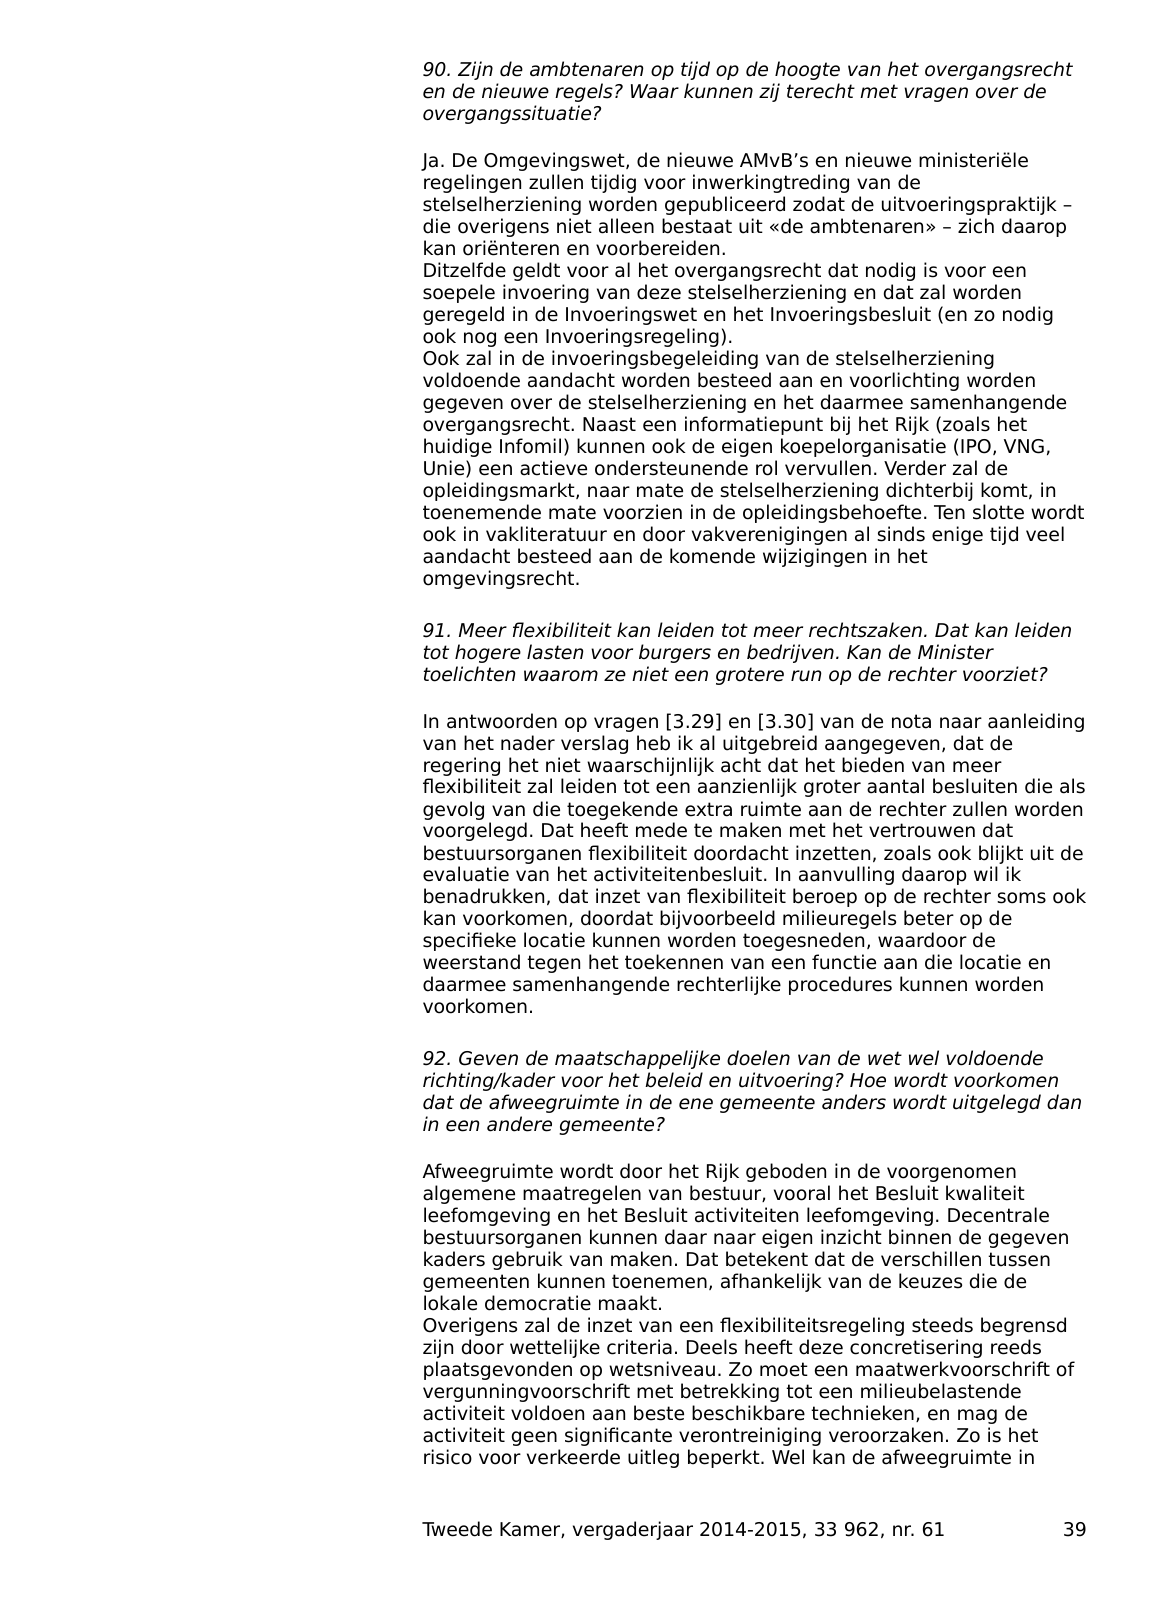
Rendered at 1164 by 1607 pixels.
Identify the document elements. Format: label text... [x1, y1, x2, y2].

text Ook zal in de invoeringsbegeleiding van de stelselherziening voldoende aandacht worden besteed aan en voorlichting worden gegeven over de stelselherziening en het daarmee samenhangende overgangsrecht. Naast een informatiepunt bij het Rijk (zoals het huidige Infomil) kunnen ook de eigen koepelorganisatie (IPO, VNG, Unie) een actieve ondersteunende rol vervullen. Verder zal de opleidingsmarkt, naar mate de stelselherziening dichterbij komt, in toenemende mate voorzien in de opleidingsbehoefte. Ten slotte wordt ook in vakliteratuur en door vakverenigingen al sinds enige tijd veel aandacht besteed aan de komende wijzigingen in het omgevingsrecht. [422, 348, 1087, 589]
text Afweegruimte wordt door het Rijk geboden in de voorgenomen algemene maatregelen van bestuur, vooral het Besluit kwaliteit leefomgeving en het Besluit activiteiten leefomgeving. Decentrale bestuursorganen kunnen daar naar eigen inzicht binnen de gegeven kaders gebruik van maken. Dat betekent dat de verschillen tussen gemeenten kunnen toenemen, afhankelijk van de keuzes die de lokale democratie maakt. [422, 1161, 1087, 1315]
text Ditzelfde geldt voor al het overgangsrecht dat nodig is voor een soepele invoering van deze stelselherziening en dat zal worden geregeld in de Invoeringswet en het Invoeringsbesluit (en zo nodig ook nog een Invoeringsregeling). [422, 260, 1087, 348]
text Overigens zal de inzet van een flexibiliteitsregeling steeds begrensd zijn door wettelijke criteria. Deels heeft deze concretisering reeds plaatsgevonden op wetsniveau. Zo moet een maatwerkvoorschrift of vergunningvoorschrift met betrekking tot een milieubelastende activiteit voldoen aan beste beschikbare technieken, en mag de activiteit geen significante verontreiniging veroorzaken. Zo is het risico voor verkeerde uitleg beperkt. Wel kan de afweegruimte in [422, 1315, 1087, 1469]
text Ja. De Omgevingswet, de nieuwe AMvB’s en nieuwe ministeriële regelingen zullen tijdig voor inwerkingtreding van de stelselherziening worden gepubliceerd zodat de uitvoeringspraktijk – die overigens niet alleen bestaat uit «de ambtenaren» – zich daarop kan oriënteren en voorbereiden. [422, 150, 1087, 260]
subtitle 92. Geven de maatschappelijke doelen van de wet wel voldoende richting/kader voor het beleid en uitvoering? Hoe wordt voorkomen dat de afweegruimte in de ene gemeente anders wordt uitgelegd dan in een andere gemeente? [422, 1048, 1087, 1136]
subtitle 91. Meer flexibiliteit kan leiden tot meer rechtszaken. Dat kan leiden tot hogere lasten voor burgers en bedrijven. Kan de Minister toelichten waarom ze niet een grotere run op de rechter voorziet? [422, 619, 1087, 686]
subtitle 90. Zijn de ambtenaren op tijd op de hoogte van het overgangsrecht en de nieuwe regels? Waar kunnen zij terecht met vragen over de overgangssituatie? [422, 59, 1087, 125]
text In antwoorden op vragen [3.29] en [3.30] van de nota naar aanleiding van het nader verslag heb ik al uitgebreid aangegeven, dat de regering het niet waarschijnlijk acht dat het bieden van meer flexibiliteit zal leiden tot een aanzienlijk groter aantal besluiten die als gevolg van die toegekende extra ruimte aan de rechter zullen worden voorgelegd. Dat heeft mede te maken met het vertrouwen dat bestuursorganen flexibiliteit doordacht inzetten, zoals ook blijkt uit de evaluatie van het activiteitenbesluit. In aanvulling daarop wil ik benadrukken, dat inzet van flexibiliteit beroep op de rechter soms ook kan voorkomen, doordat bijvoorbeeld milieuregels beter op de specifieke locatie kunnen worden toegesneden, waardoor de weerstand tegen het toekennen van een functie aan die locatie en daarmee samenhangende rechterlijke procedures kunnen worden voorkomen. [422, 711, 1087, 1018]
